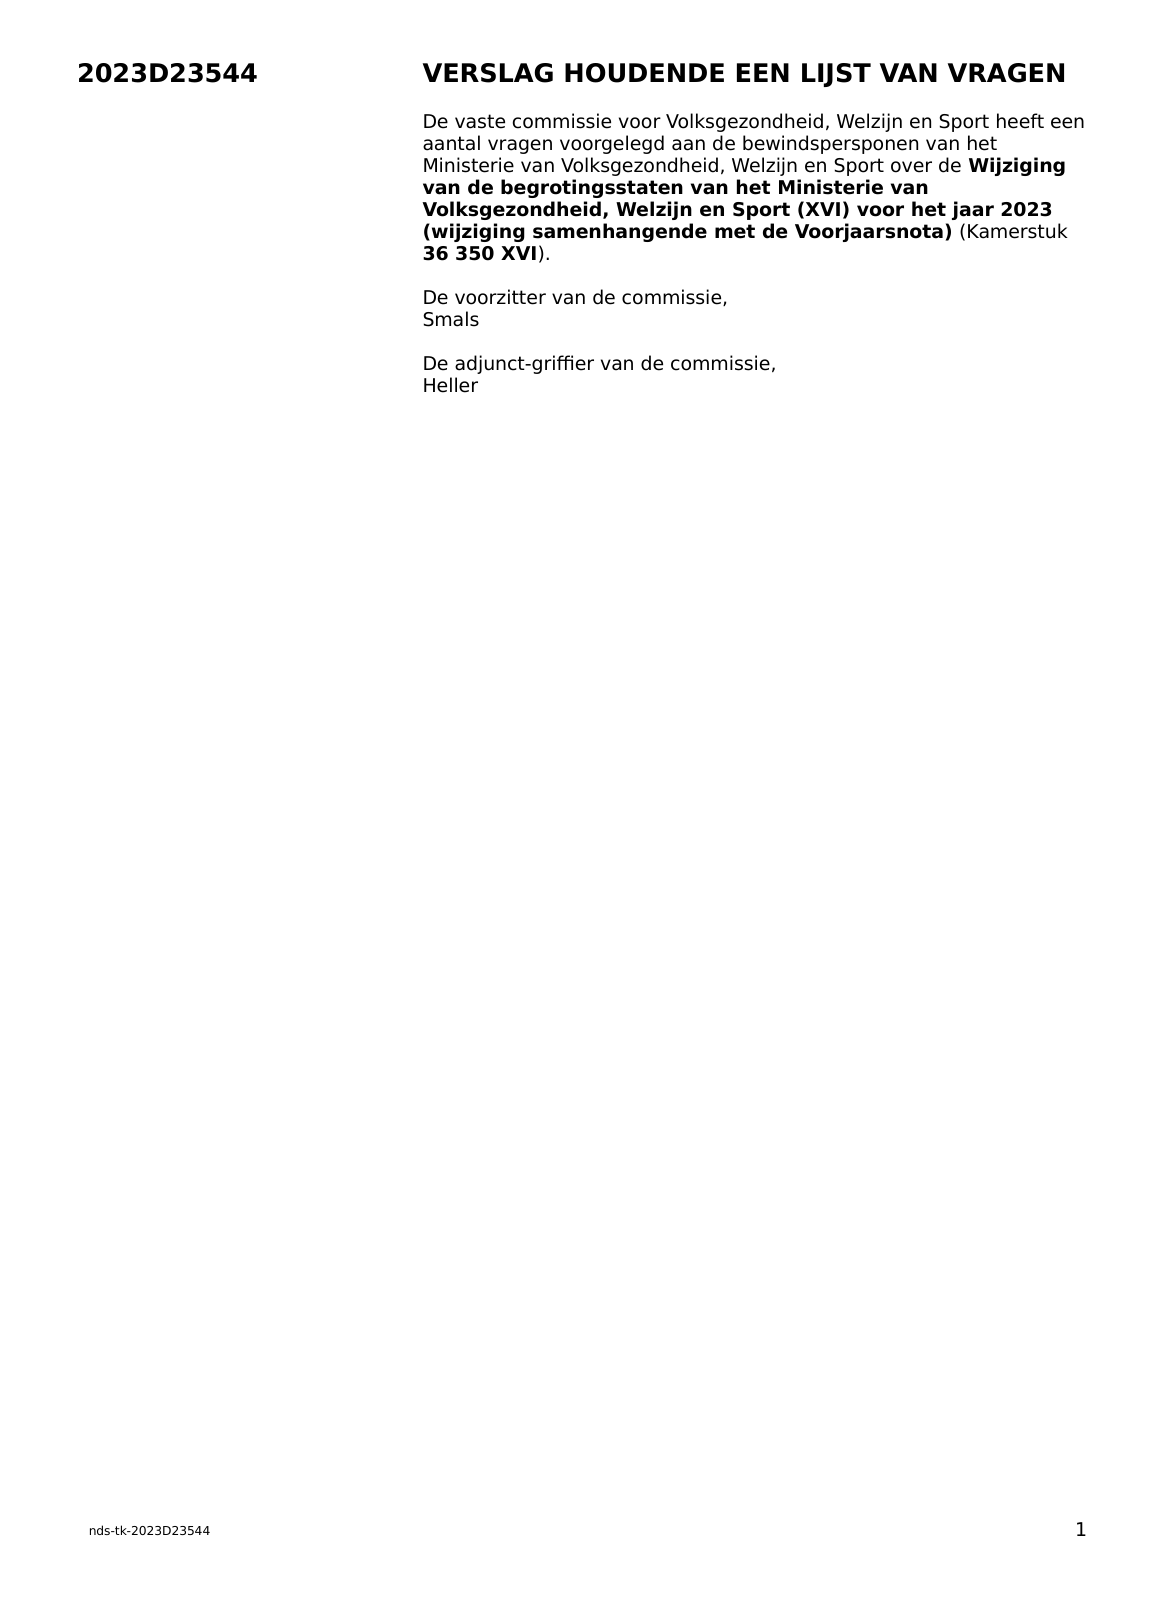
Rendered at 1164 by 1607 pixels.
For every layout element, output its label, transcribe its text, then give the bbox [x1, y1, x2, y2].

text Heller [422, 375, 1087, 397]
text 2023D23544 VERSLAG HOUDENDE EEN LIJST VAN VRAGEN [77, 59, 1087, 89]
text De voorzitter van de commissie, [422, 287, 1087, 309]
text Smals [422, 309, 1087, 331]
text nds-tk-2023D23544 [88, 1524, 323, 1538]
text De adjunct-griffier van de commissie, [422, 353, 1087, 375]
text De vaste commissie voor Volksgezondheid, Welzijn en Sport heeft een aantal vragen voorgelegd aan de bewindspersponen van het Ministerie van Volksgezondheid, Welzijn en Sport over de Wijziging van de begrotingsstaten van het Ministerie van Volksgezondheid, Welzijn en Sport (XVI) voor het jaar 2023 (wijziging samenhangende met de Voorjaarsnota) (Kamerstuk 36 350 XVI). [422, 111, 1087, 265]
